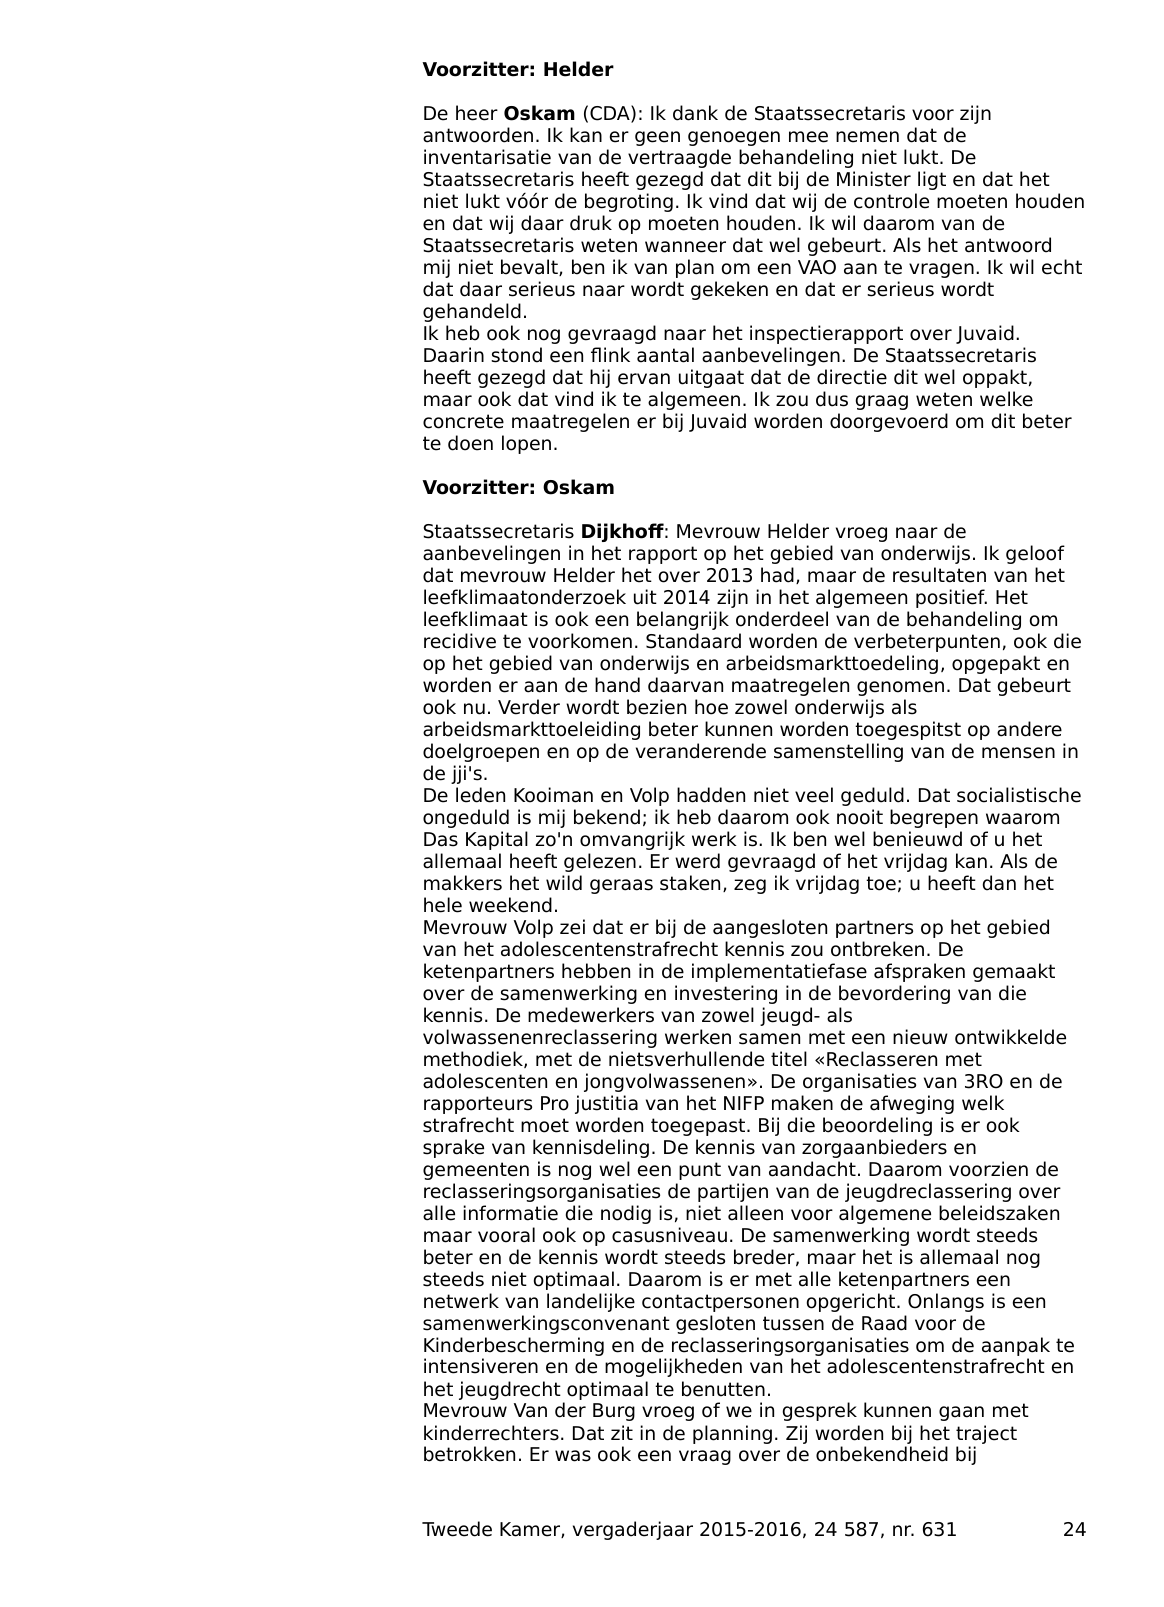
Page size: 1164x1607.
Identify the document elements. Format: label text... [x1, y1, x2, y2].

text De leden Kooiman en Volp hadden niet veel geduld. Dat socialistische ongeduld is mij bekend; ik heb daarom ook nooit begrepen waarom Das Kapital zo'n omvangrijk werk is. Ik ben wel benieuwd of u het allemaal heeft gelezen. Er werd gevraagd of het vrijdag kan. Als de makkers het wild geraas staken, zeg ik vrijdag toe; u heeft dan het hele weekend. [422, 785, 1087, 917]
text Mevrouw Volp zei dat er bij de aangesloten partners op het gebied van het adolescentenstrafrecht kennis zou ontbreken. De ketenpartners hebben in de implementatiefase afspraken gemaakt over de samenwerking en investering in de bevordering van die kennis. De medewerkers van zowel jeugd- als volwassenenreclassering werken samen met een nieuw ontwikkelde methodiek, met de nietsverhullende titel «Reclasseren met adolescenten en jongvolwassenen». De organisaties van 3RO en de rapporteurs Pro justitia van het NIFP maken de afweging welk strafrecht moet worden toegepast. Bij die beoordeling is er ook sprake van kennisdeling. De kennis van zorgaanbieders en gemeenten is nog wel een punt van aandacht. Daarom voorzien de reclasseringsorganisaties de partijen van de jeugdreclassering over alle informatie die nodig is, niet alleen voor algemene beleidszaken maar vooral ook op casusniveau. De samenwerking wordt steeds beter en de kennis wordt steeds breder, maar het is allemaal nog steeds niet optimaal. Daarom is er met alle ketenpartners een netwerk van landelijke contactpersonen opgericht. Onlangs is een samenwerkingsconvenant gesloten tussen de Raad voor de Kinderbescherming en de reclasseringsorganisaties om de aanpak te intensiveren en de mogelijkheden van het adolescentenstrafrecht en het jeugdrecht optimaal te benutten. [422, 917, 1087, 1400]
subtitle Voorzitter: Oskam [422, 477, 1087, 499]
text De heer Oskam (CDA): Ik dank de Staatssecretaris voor zijn antwoorden. Ik kan er geen genoegen mee nemen dat de inventarisatie van de vertraagde behandeling niet lukt. De Staatssecretaris heeft gezegd dat dit bij de Minister ligt en dat het niet lukt vóór de begroting. Ik vind dat wij de controle moeten houden en dat wij daar druk op moeten houden. Ik wil daarom van de Staatssecretaris weten wanneer dat wel gebeurt. Als het antwoord mij niet bevalt, ben ik van plan om een VAO aan te vragen. Ik wil echt dat daar serieus naar wordt gekeken en dat er serieus wordt gehandeld. [422, 103, 1087, 323]
text Mevrouw Van der Burg vroeg of we in gesprek kunnen gaan met kinderrechters. Dat zit in de planning. Zij worden bij het traject betrokken. Er was ook een vraag over de onbekendheid bij [422, 1400, 1087, 1466]
subtitle Voorzitter: Helder [422, 59, 1087, 81]
text Staatssecretaris Dijkhoff: Mevrouw Helder vroeg naar de aanbevelingen in het rapport op het gebied van onderwijs. Ik geloof dat mevrouw Helder het over 2013 had, maar de resultaten van het leefklimaatonderzoek uit 2014 zijn in het algemeen positief. Het leefklimaat is ook een belangrijk onderdeel van de behandeling om recidive te voorkomen. Standaard worden de verbeterpunten, ook die op het gebied van onderwijs en arbeidsmarkttoedeling, opgepakt en worden er aan de hand daarvan maatregelen genomen. Dat gebeurt ook nu. Verder wordt bezien hoe zowel onderwijs als arbeidsmarkttoeleiding beter kunnen worden toegespitst op andere doelgroepen en op de veranderende samenstelling van de mensen in de jji's. [422, 521, 1087, 785]
text Ik heb ook nog gevraagd naar het inspectierapport over Juvaid. Daarin stond een flink aantal aanbevelingen. De Staatssecretaris heeft gezegd dat hij ervan uitgaat dat de directie dit wel oppakt, maar ook dat vind ik te algemeen. Ik zou dus graag weten welke concrete maatregelen er bij Juvaid worden doorgevoerd om dit beter te doen lopen. [422, 323, 1087, 455]
